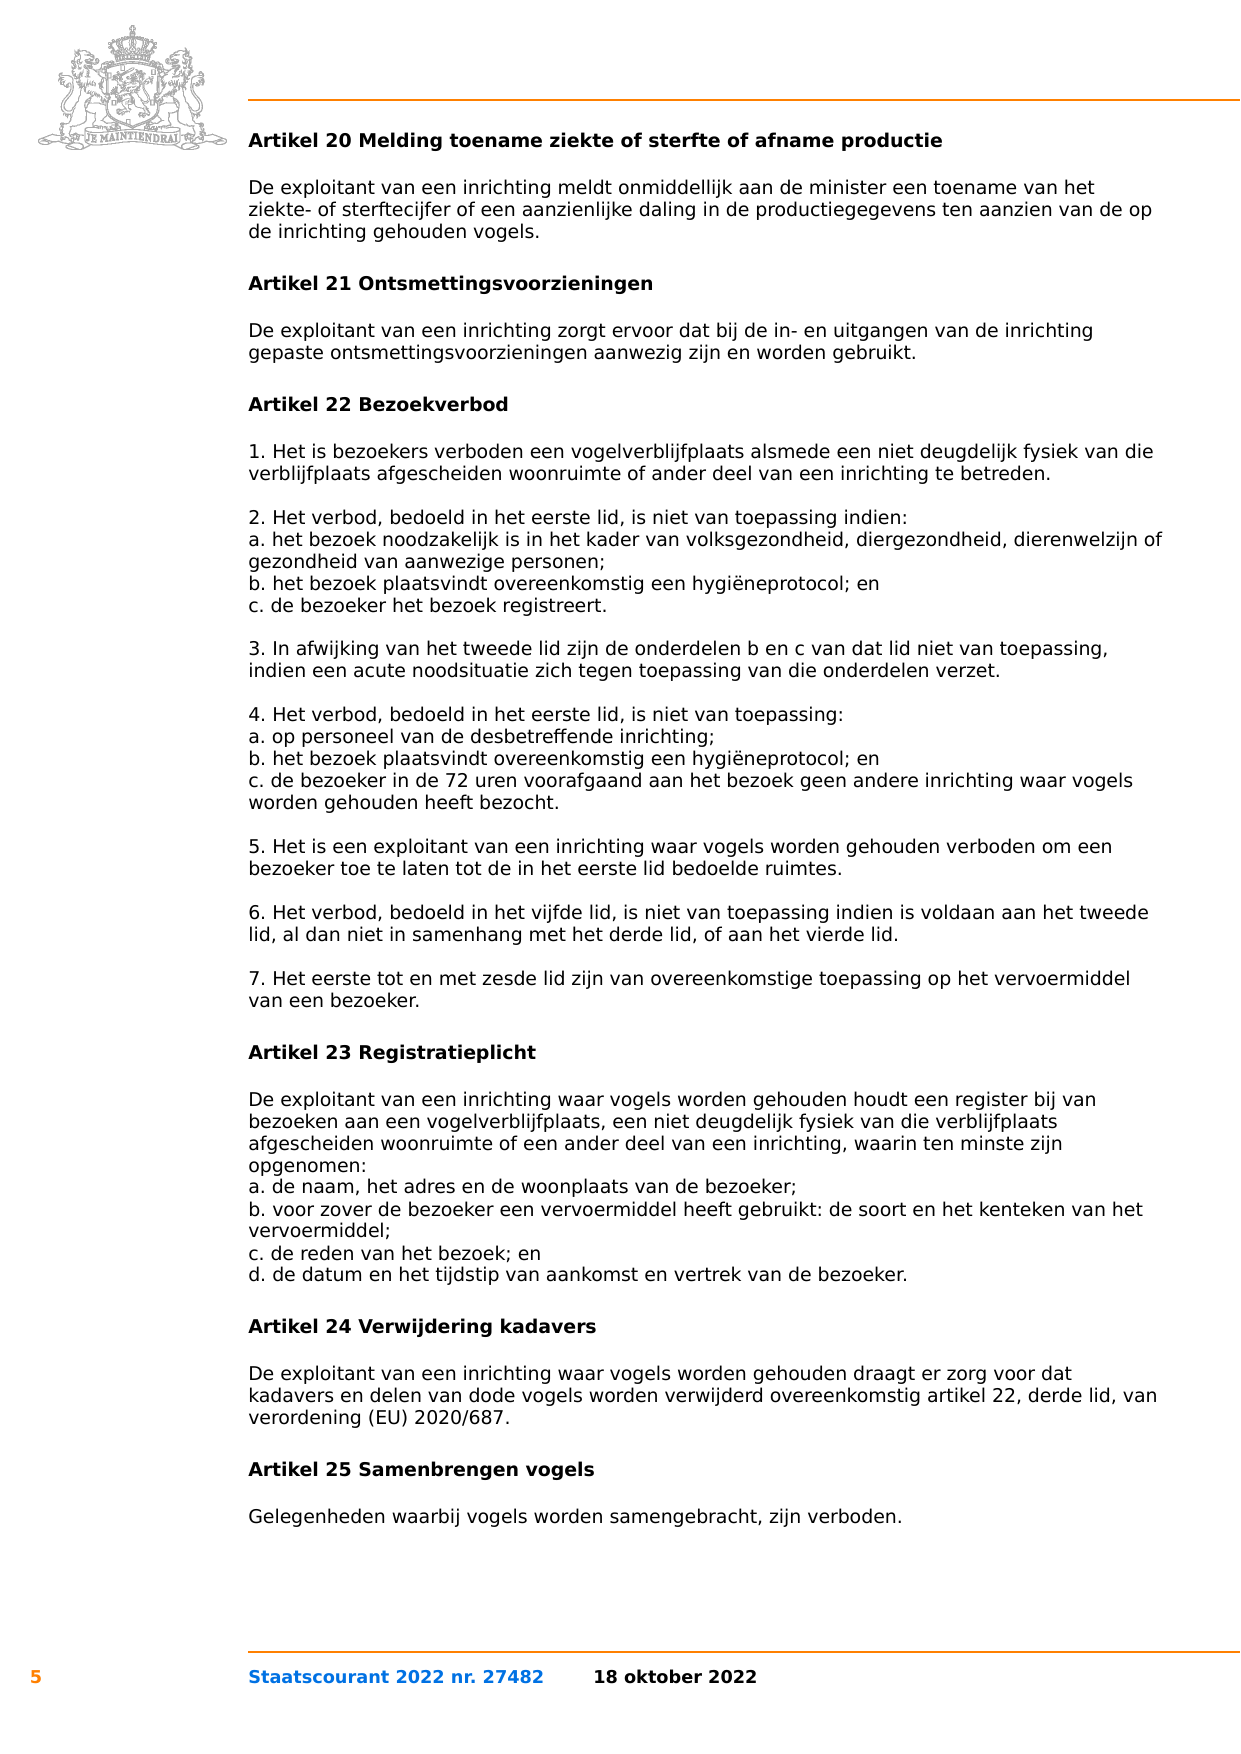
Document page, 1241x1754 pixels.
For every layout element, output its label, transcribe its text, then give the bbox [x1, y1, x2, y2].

text 6. Het verbod, bedoeld in het vijfde lid, is niet van toepassing indien is voldaan aan het tweede lid, al dan niet in samenhang met het derde lid, of aan het vierde lid. [248, 902, 1163, 946]
text d. de datum en het tijdstip van aankomst en vertrek van de bezoeker. [248, 1264, 1163, 1286]
text De exploitant van een inrichting zorgt ervoor dat bij de in- en uitgangen van de inrichting gepaste ontsmettingsvoorzieningen aanwezig zijn en worden gebruikt. [248, 320, 1163, 364]
text c. de bezoeker in de 72 uren voorafgaand aan het bezoek geen andere inrichting waar vogels worden gehouden heeft bezocht. [248, 770, 1163, 814]
subtitle Artikel 23 Registratieplicht [248, 1042, 1163, 1063]
subtitle Artikel 25 Samenbrengen vogels [248, 1459, 1163, 1481]
text c. de bezoeker het bezoek registreert. [248, 594, 1163, 616]
text 7. Het eerste tot en met zesde lid zijn van overeenkomstige toepassing op het vervoermiddel van een bezoeker. [248, 968, 1163, 1012]
text 5. Het is een exploitant van een inrichting waar vogels worden gehouden verboden om een bezoeker toe te laten tot de in het eerste lid bedoelde ruimtes. [248, 836, 1163, 880]
text a. de naam, het adres en de woonplaats van de bezoeker; [248, 1176, 1163, 1198]
text c. de reden van het bezoek; en [248, 1242, 1163, 1264]
text b. het bezoek plaatsvindt overeenkomstig een hygiëneprotocol; en [248, 748, 1163, 770]
text b. het bezoek plaatsvindt overeenkomstig een hygiëneprotocol; en [248, 572, 1163, 594]
text De exploitant van een inrichting waar vogels worden gehouden houdt een register bij van bezoeken aan een vogelverblijfplaats, een niet deugdelijk fysiek van die verblijfplaats afgescheiden woonruimte of een ander deel van een inrichting, waarin ten minste zijn opgenomen: [248, 1088, 1163, 1176]
text De exploitant van een inrichting meldt onmiddellijk aan de minister een toename van het ziekte- of sterftecijfer of een aanzienlijke daling in de productiegegevens ten aanzien van de op de inrichting gehouden vogels. [248, 177, 1163, 243]
subtitle Artikel 22 Bezoekverbod [248, 394, 1163, 416]
text 1. Het is bezoekers verboden een vogelverblijfplaats alsmede een niet deugdelijk fysiek van die verblijfplaats afgescheiden woonruimte of ander deel van een inrichting te betreden. [248, 441, 1163, 485]
text De exploitant van een inrichting waar vogels worden gehouden draagt er zorg voor dat kadavers en delen van dode vogels worden verwijderd overeenkomstig artikel 22, derde lid, van verordening (EU) 2020/687. [248, 1363, 1163, 1429]
text 3. In afwijking van het tweede lid zijn de onderdelen b en c van dat lid niet van toepassing, indien een acute noodsituatie zich tegen toepassing van die onderdelen verzet. [248, 638, 1163, 682]
text a. het bezoek noodzakelijk is in het kader van volksgezondheid, diergezondheid, dierenwelzijn of gezondheid van aanwezige personen; [248, 528, 1163, 572]
subtitle Artikel 24 Verwijdering kadavers [248, 1316, 1163, 1338]
subtitle Artikel 20 Melding toename ziekte of sterfte of afname productie [248, 130, 1163, 152]
text Gelegenheden waarbij vogels worden samengebracht, zijn verboden. [248, 1506, 1163, 1528]
text a. op personeel van de desbetreffende inrichting; [248, 726, 1163, 748]
text 4. Het verbod, bedoeld in het eerste lid, is niet van toepassing: [248, 704, 1163, 726]
text b. voor zover de bezoeker een vervoermiddel heeft gebruikt: de soort en het kenteken van het vervoermiddel; [248, 1198, 1163, 1242]
subtitle Artikel 21 Ontsmettingsvoorzieningen [248, 273, 1163, 295]
text 2. Het verbod, bedoeld in het eerste lid, is niet van toepassing indien: [248, 507, 1163, 528]
picture [38, 25, 227, 150]
